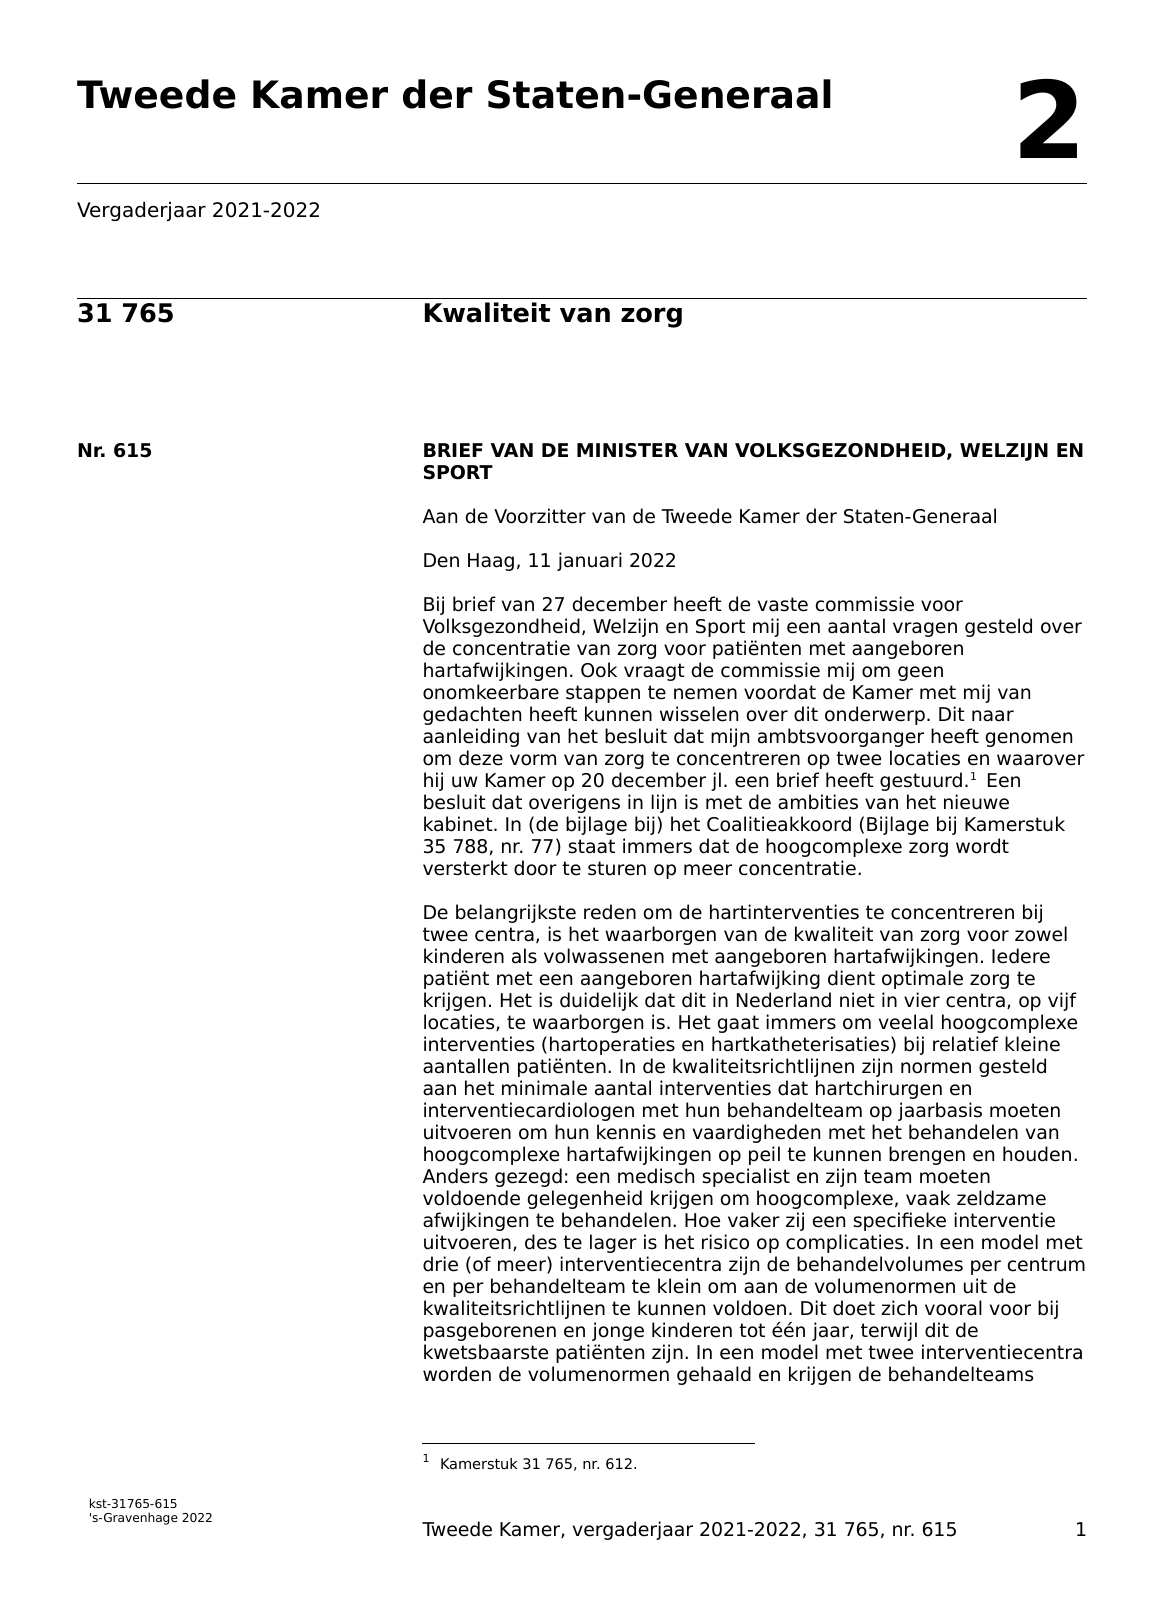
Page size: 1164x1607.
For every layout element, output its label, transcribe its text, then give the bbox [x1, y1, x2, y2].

table_header Tweede Kamer der Staten-Generaal [77, 59, 886, 183]
table_header 2 [886, 59, 1087, 183]
text Aan de Voorzitter van de Tweede Kamer der Staten-Generaal [422, 506, 1087, 528]
text kst-31765-615 [88, 1497, 323, 1511]
text Bij brief van 27 december heeft de vaste commissie voor Volksgezondheid, Welzijn en Sport mij een aantal vragen gesteld over de concentratie van zorg voor patiënten met aangeboren hartafwijkingen. Ook vraagt de commissie mij om geen onomkeerbare stappen te nemen voordat de Kamer met mij van gedachten heeft kunnen wisselen over dit onderwerp. Dit naar aanleiding van het besluit dat mijn ambtsvoorganger heeft genomen om deze vorm van zorg te concentreren op twee locaties en waarover hij uw Kamer op 20 december jl. een brief heeft gestuurd. Een besluit dat overigens in lijn is met de ambities van het nieuwe kabinet. In (de bijlage bij) het Coalitieakkoord (Bijlage bij Kamerstuk 35 788, nr. 77) staat immers dat de hoogcomplexe zorg wordt versterkt door te sturen op meer concentratie. [422, 594, 1087, 880]
text 's-Gravenhage 2022 [88, 1511, 323, 1525]
text Kamerstuk 31 765, nr. 612. [422, 1452, 1087, 1474]
text De belangrijkste reden om de hartinterventies te concentreren bij twee centra, is het waarborgen van de kwaliteit van zorg voor zowel kinderen als volwassenen met aangeboren hartafwijkingen. Iedere patiënt met een aangeboren hartafwijking dient optimale zorg te krijgen. Het is duidelijk dat dit in Nederland niet in vier centra, op vijf locaties, te waarborgen is. Het gaat immers om veelal hoogcomplexe interventies (hartoperaties en hartkatheterisaties) bij relatief kleine aantallen patiënten. In de kwaliteitsrichtlijnen zijn normen gesteld aan het minimale aantal interventies dat hartchirurgen en interventiecardiologen met hun behandelteam op jaarbasis moeten uitvoeren om hun kennis en vaardigheden met het behandelen van hoogcomplexe hartafwijkingen op peil te kunnen brengen en houden. Anders gezegd: een medisch specialist en zijn team moeten voldoende gelegenheid krijgen om hoogcomplexe, vaak zeldzame afwijkingen te behandelen. Hoe vaker zij een specifieke interventie uitvoeren, des te lager is het risico op complicaties. In een model met drie (of meer) interventiecentra zijn de behandelvolumes per centrum en per behandelteam te klein om aan de volumenormen uit de kwaliteitsrichtlijnen te kunnen voldoen. Dit doet zich vooral voor bij pasgeborenen en jonge kinderen tot één jaar, terwijl dit de kwetsbaarste patiënten zijn. In een model met twee interventiecentra worden de volumenormen gehaald en krijgen de behandelteams [422, 902, 1087, 1386]
subtitle Nr. 615 BRIEF VAN DE MINISTER VAN VOLKSGEZONDHEID, WELZIJN EN SPORT [77, 440, 1087, 484]
subtitle 31 765 Kwaliteit van zorg [77, 299, 1087, 329]
text Den Haag, 11 januari 2022 [422, 550, 1087, 572]
table_cell Vergaderjaar 2021-2022 [77, 184, 1087, 298]
